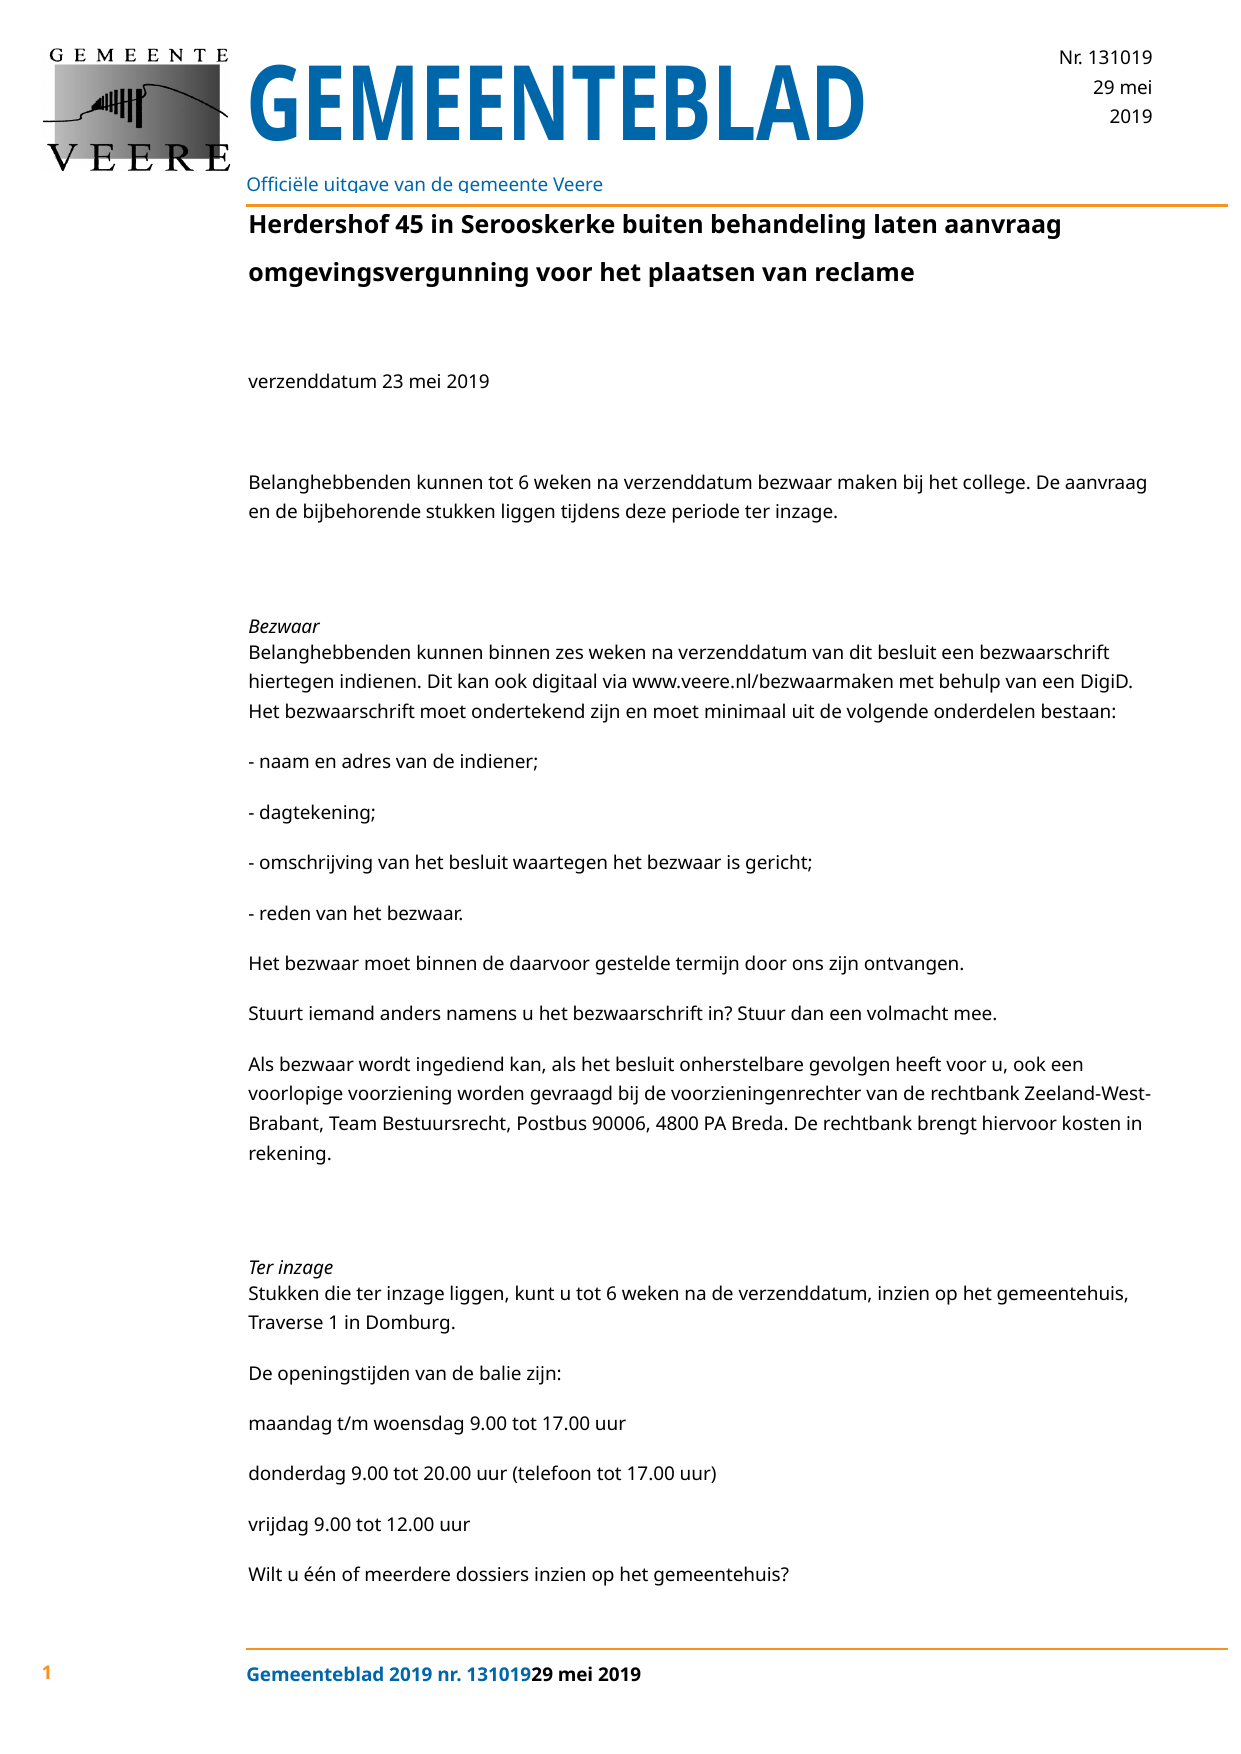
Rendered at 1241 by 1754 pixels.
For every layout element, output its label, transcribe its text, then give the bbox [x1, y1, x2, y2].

text Bezwaar [248, 613, 1152, 639]
text Belanghebbenden kunnen binnen zes weken na verzenddatum van dit besluit een bezwaarschrift hiertegen indienen. Dit kan ook digitaal via www.veere.nl/bezwaarmaken met behulp van een DigiD. Het bezwaarschrift moet ondertekend zijn en moet minimaal uit de volgende onderdelen bestaan: [248, 639, 1152, 724]
text Belanghebbenden kunnen tot 6 weken na verzenddatum bezwaar maken bij het college. De aanvraag en de bijbehorende stukken liggen tijdens deze periode ter inzage. [248, 469, 1152, 524]
text maandag t/m woensdag 9.00 tot 17.00 uur [248, 1410, 1152, 1436]
text - reden van het bezwaar. [248, 900, 1152, 925]
text Wilt u één of meerdere dossiers inzien op het gemeentehuis? [248, 1561, 1152, 1587]
text Herdershof 45 in Serooskerke buiten behandeling laten aanvraag omgevingsvergunning voor het plaatsen van reclame [248, 207, 1152, 288]
text Als bezwaar wordt ingediend kan, als het besluit onherstelbare gevolgen heeft voor u, ook een voorlopige voorziening worden gevraagd bij de voorzieningenrechter van de rechtbank Zeeland-West-Brabant, Team Bestuursrecht, Postbus 90006, 4800 PA Breda. De rechtbank brengt hiervoor kosten in rekening. [248, 1051, 1152, 1165]
text De openingstijden van de balie zijn: [248, 1360, 1152, 1386]
picture [41, 47, 231, 172]
text Het bezwaar moet binnen de daarvoor gestelde termijn door ons zijn ontvangen. [248, 950, 1152, 976]
text donderdag 9.00 tot 20.00 uur (telefoon tot 17.00 uur) [248, 1461, 1152, 1486]
text verzenddatum 23 mei 2019 [248, 368, 1152, 394]
text Stukken die ter inzage liggen, kunt u tot 6 weken na de verzenddatum, inzien op het gemeentehuis, Traverse 1 in Domburg. [248, 1280, 1152, 1335]
text Stuurt iemand anders namens u het bezwaarschrift in? Stuur dan een volmacht mee. [248, 1001, 1152, 1026]
text Ter inzage [248, 1254, 1152, 1280]
text - naam en adres van de indiener; [248, 748, 1152, 774]
text - dagtekening; [248, 799, 1152, 824]
text - omschrijving van het besluit waartegen het bezwaar is gericht; [248, 849, 1152, 875]
text vrijdag 9.00 tot 12.00 uur [248, 1511, 1152, 1537]
